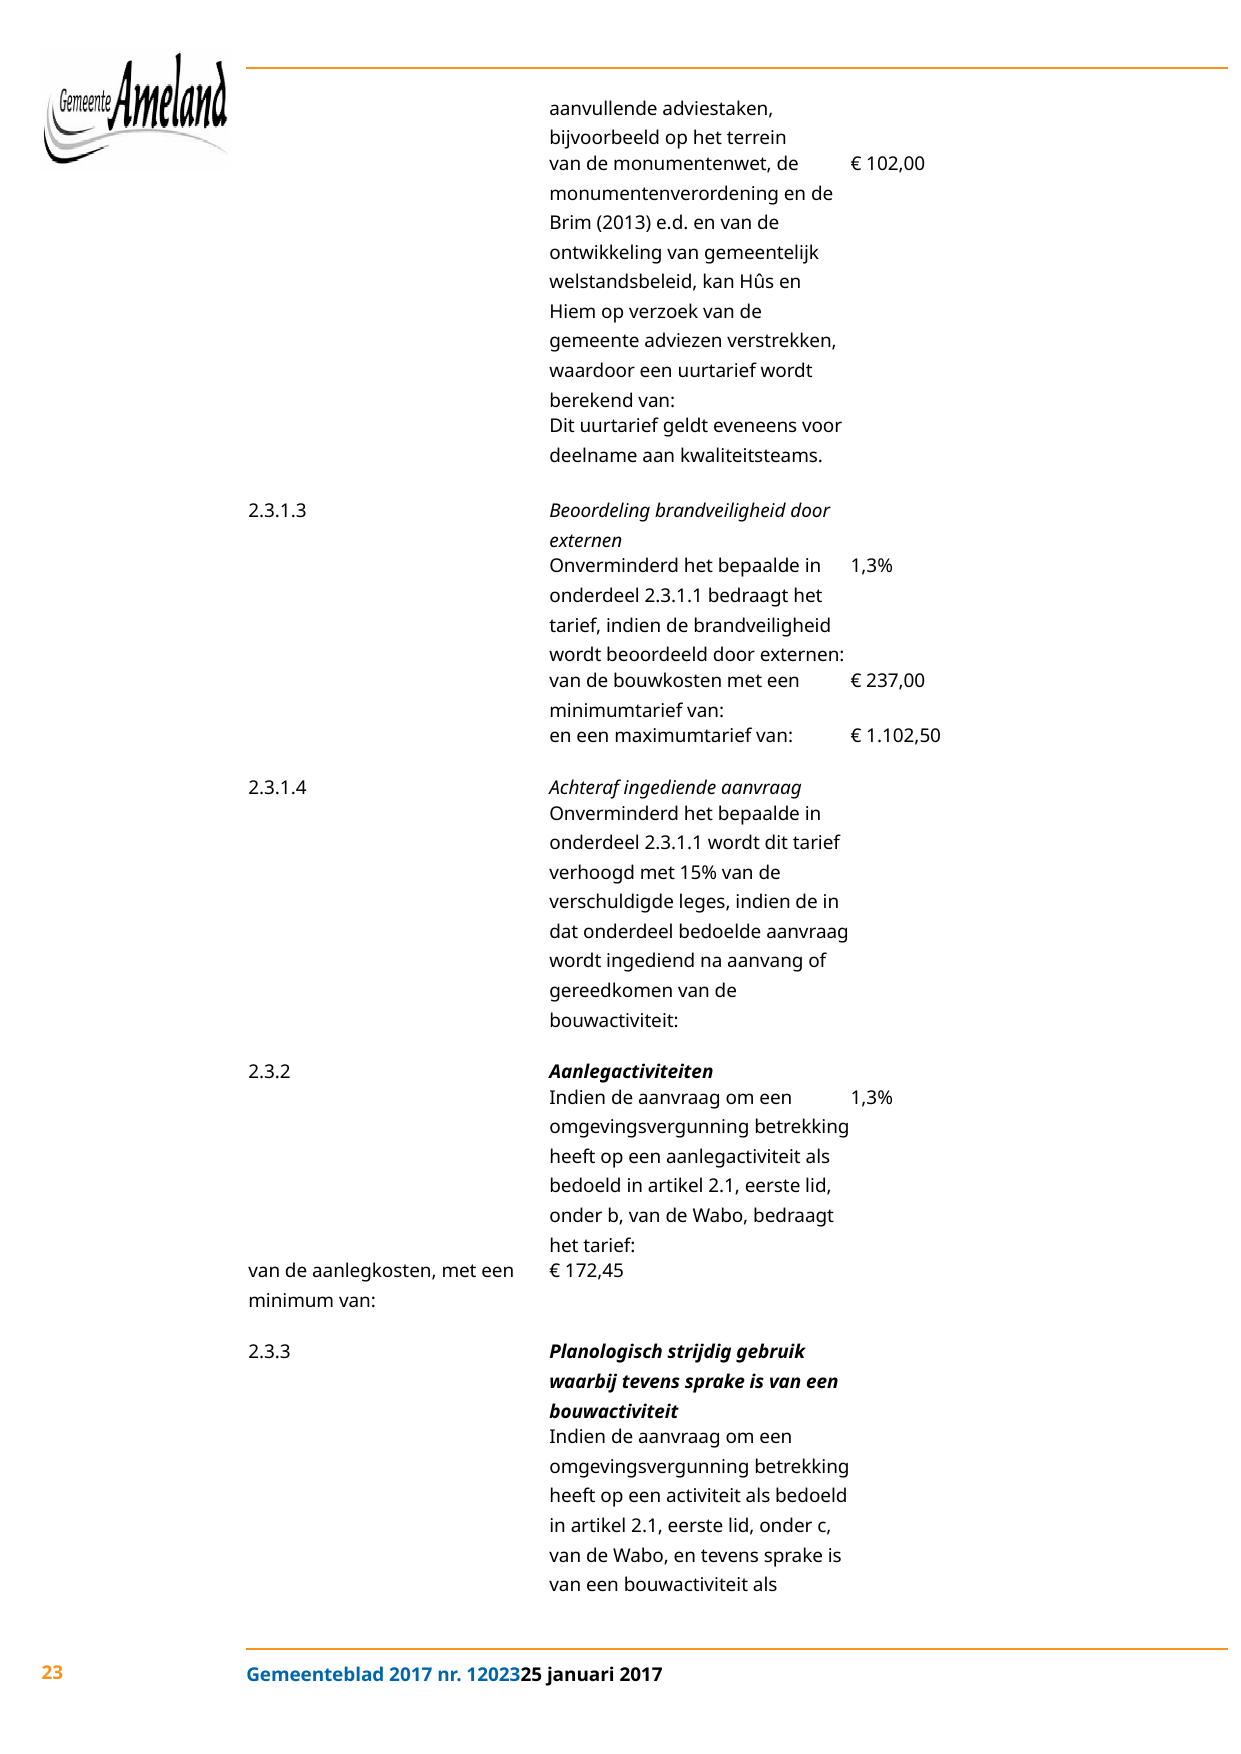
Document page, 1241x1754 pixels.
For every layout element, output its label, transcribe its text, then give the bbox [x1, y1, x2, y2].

table_cell 1,3% [850, 553, 1152, 667]
table_cell [850, 1424, 1152, 1597]
table_cell Dit uurtarief geldt eveneens voor deelname aan kwaliteitsteams. [549, 413, 850, 497]
table_cell Onverminderd het bepaalde in onderdeel 2.3.1.1 wordt dit tarief verhoogd met 15% van de verschuldigde leges, indien de in dat onderdeel bedoelde aanvraag wordt ingediend na aanvang of gereedkomen van de bouwactiviteit: [549, 800, 850, 1032]
table_cell € 102,00 [850, 150, 1152, 412]
table_cell [850, 800, 1152, 1032]
table_cell van de aanlegkosten, met een minimum van: [248, 1258, 549, 1313]
table_cell van de monumentenwet, de monumentenverordening en de Brim (2013) e.d. en van de ontwikkeling van gemeentelijk welstandsbeleid, kan Hûs en Hiem op verzoek van de gemeente adviezen verstrekken, waardoor een uurtarief wordt berekend van: [549, 150, 850, 412]
table_cell [850, 413, 1152, 497]
table_cell [248, 95, 549, 150]
table_cell aanvullende adviestaken, bijvoorbeeld op het terrein [549, 95, 850, 150]
table_cell [850, 774, 1152, 800]
table_cell Onverminderd het bepaalde in onderdeel 2.3.1.1 bedraagt het tarief, indien de brandveiligheid wordt beoordeeld door externen: [549, 553, 850, 667]
table_cell [248, 667, 549, 722]
table_cell [850, 748, 1152, 774]
table_cell € 1.102,50 [850, 723, 1152, 748]
table_cell [850, 1313, 1152, 1339]
table_cell Achteraf ingediende aanvraag [549, 774, 850, 800]
table_cell [248, 800, 549, 1032]
table_cell 1,3% [850, 1084, 1152, 1258]
picture [41, 47, 231, 172]
table_cell Indien de aanvraag om een omgevingsvergunning betrekking heeft op een activiteit als bedoeld in artikel 2.1, eerste lid, onder c, van de Wabo, en tevens sprake is van een bouwactiviteit als [549, 1424, 850, 1597]
table_cell [850, 95, 1152, 150]
table_cell [549, 1033, 850, 1058]
table_cell [850, 1033, 1152, 1058]
table_cell [248, 1033, 549, 1058]
table_cell en een maximumtarief van: [549, 723, 850, 748]
table_cell van de bouwkosten met een minimumtarief van: [549, 667, 850, 722]
table_cell [850, 1339, 1152, 1423]
table_cell 2.3.1.4 [248, 774, 549, 800]
table_cell [248, 150, 549, 412]
table_cell [248, 1313, 549, 1339]
table_cell € 172,45 [549, 1258, 850, 1313]
table_cell [248, 1084, 549, 1258]
table_cell 2.3.1.3 [248, 498, 549, 553]
table_cell € 237,00 [850, 667, 1152, 722]
table_cell 2.3.2 [248, 1058, 549, 1084]
table_cell [248, 1424, 549, 1597]
table_cell Planologisch strijdig gebruik waarbij tevens sprake is van een bouwactiviteit [549, 1339, 850, 1423]
table_cell Beoordeling brandveiligheid door externen [549, 498, 850, 553]
table_cell [850, 1058, 1152, 1084]
table_cell [549, 1313, 850, 1339]
table_cell Indien de aanvraag om een omgevingsvergunning betrekking heeft op een aanlegactiviteit als bedoeld in artikel 2.1, eerste lid, onder b, van de Wabo, bedraagt het tarief: [549, 1084, 850, 1258]
table_cell [549, 748, 850, 774]
table_cell [248, 553, 549, 667]
table_cell Aanlegactiviteiten [549, 1058, 850, 1084]
table_cell [248, 748, 549, 774]
table_cell [248, 413, 549, 497]
table_cell [248, 723, 549, 748]
table_cell 2.3.3 [248, 1339, 549, 1423]
table_cell [850, 498, 1152, 553]
